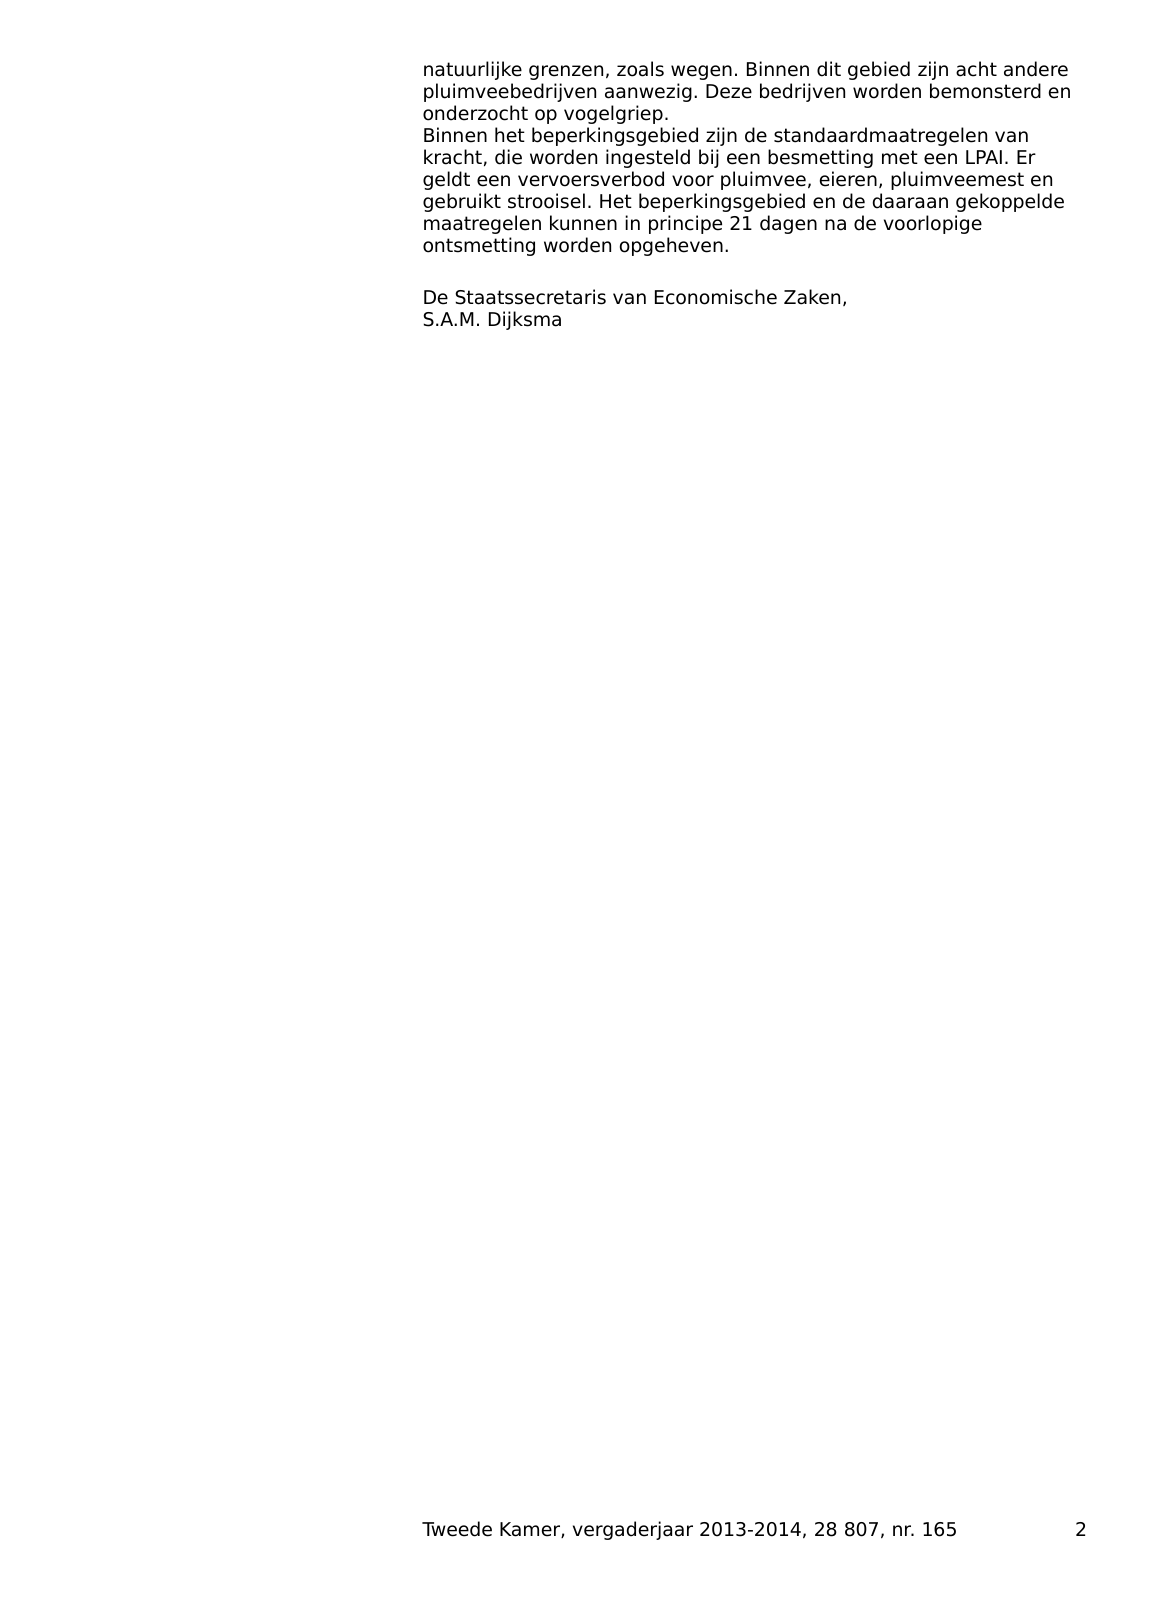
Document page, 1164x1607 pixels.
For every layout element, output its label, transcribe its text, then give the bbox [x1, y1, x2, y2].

text Binnen het beperkingsgebied zijn de standaardmaatregelen van kracht, die worden ingesteld bij een besmetting met een LPAI. Er geldt een vervoersverbod voor pluimvee, eieren, pluimveemest en gebruikt strooisel. Het beperkingsgebied en de daaraan gekoppelde maatregelen kunnen in principe 21 dagen na de voorlopige ontsmetting worden opgeheven. [422, 125, 1087, 257]
text natuurlijke grenzen, zoals wegen. Binnen dit gebied zijn acht andere pluimveebedrijven aanwezig. Deze bedrijven worden bemonsterd en onderzocht op vogelgriep. [422, 59, 1087, 125]
text De Staatssecretaris van Economische Zaken, S.A.M. Dijksma [422, 287, 1087, 331]
